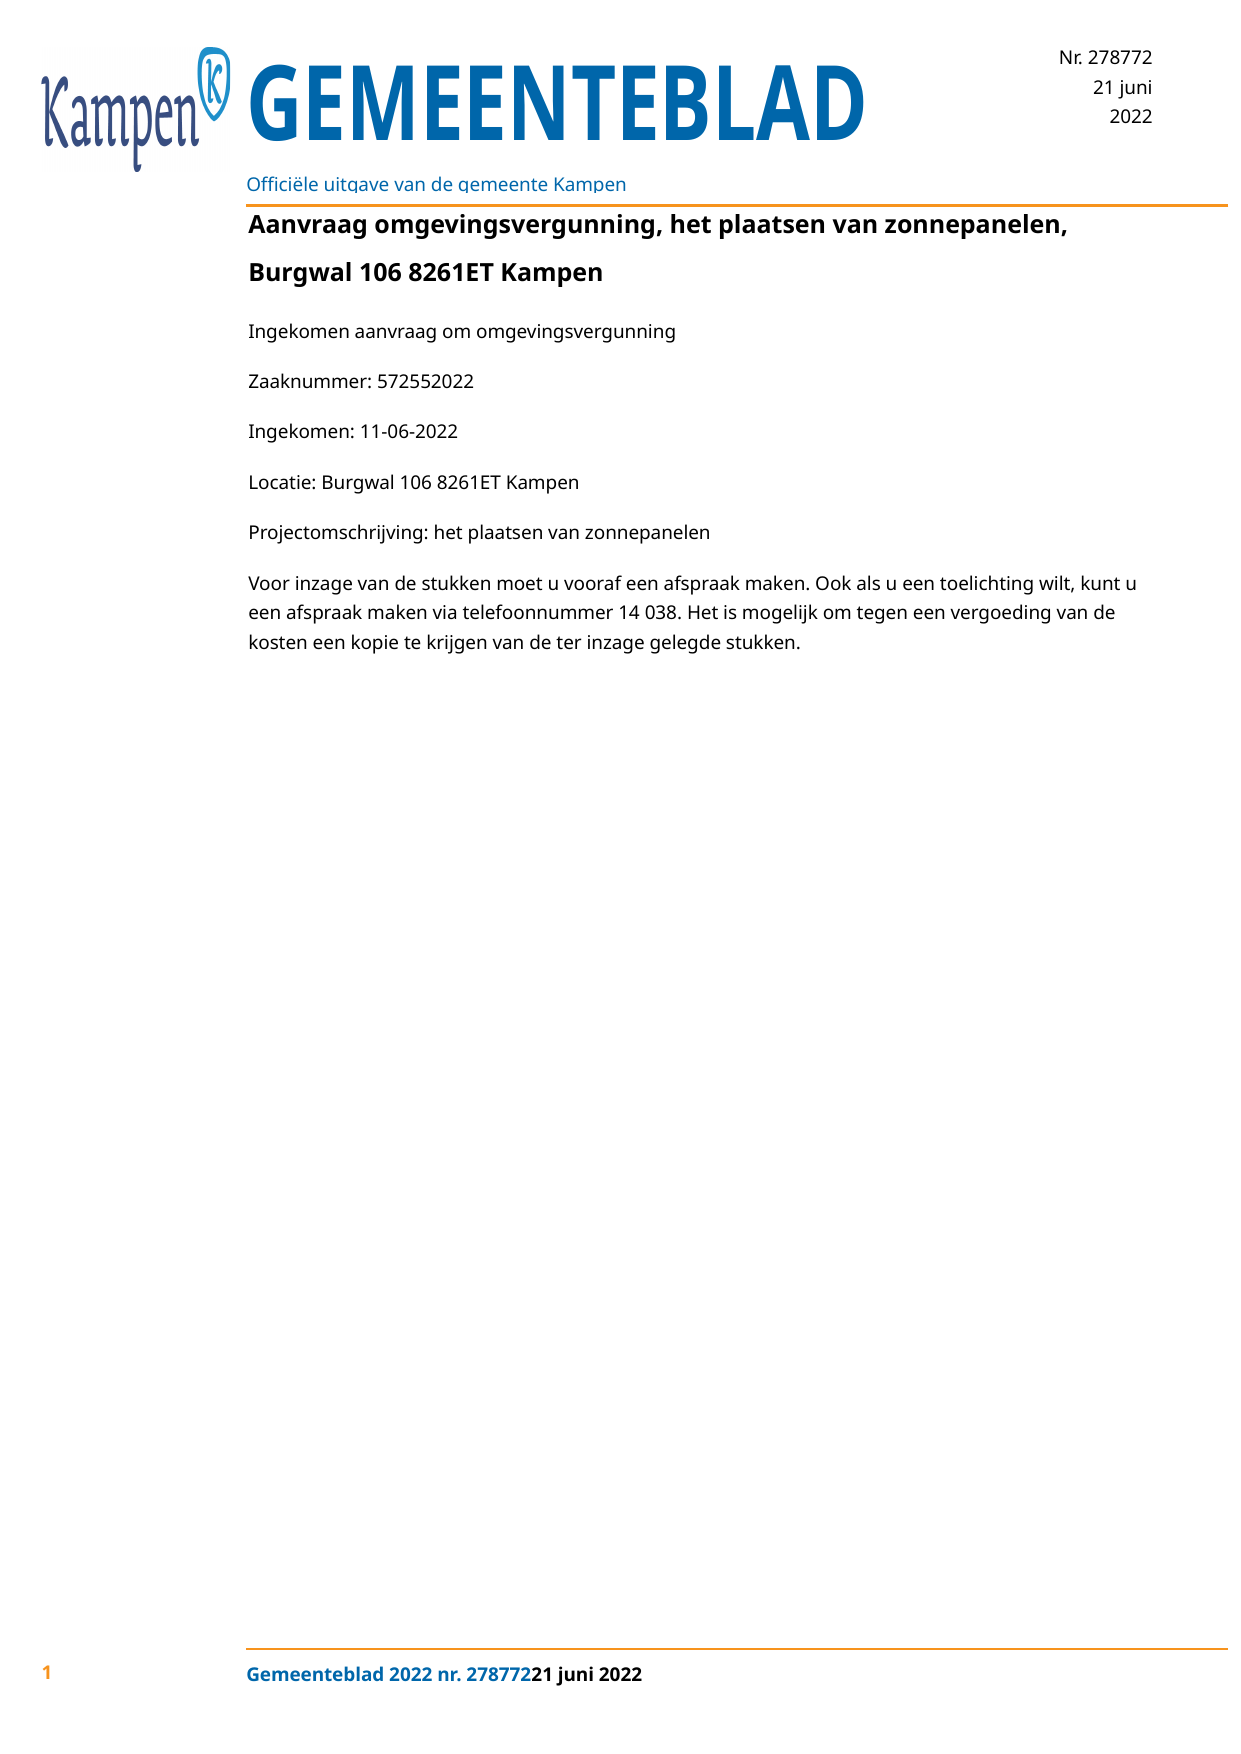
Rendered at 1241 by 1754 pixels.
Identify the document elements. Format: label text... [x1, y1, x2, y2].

text Projectomschrijving: het plaatsen van zonnepanelen [248, 519, 1152, 545]
text Aanvraag omgevingsvergunning, het plaatsen van zonnepanelen, Burgwal 106 8261ET Kampen [248, 207, 1152, 288]
picture [41, 47, 231, 172]
text Zaaknummer: 572552022 [248, 368, 1152, 394]
text Locatie: Burgwal 106 8261ET Kampen [248, 469, 1152, 495]
text Ingekomen aanvraag om omgevingsvergunning [248, 318, 1152, 344]
text Ingekomen: 11-06-2022 [248, 419, 1152, 444]
text Voor inzage van de stukken moet u vooraf een afspraak maken. Ook als u een toelichting wilt, kunt u een afspraak maken via telefoonnummer 14 038. Het is mogelijk om tegen een vergoeding van de kosten een kopie te krijgen van de ter inzage gelegde stukken. [248, 570, 1152, 655]
